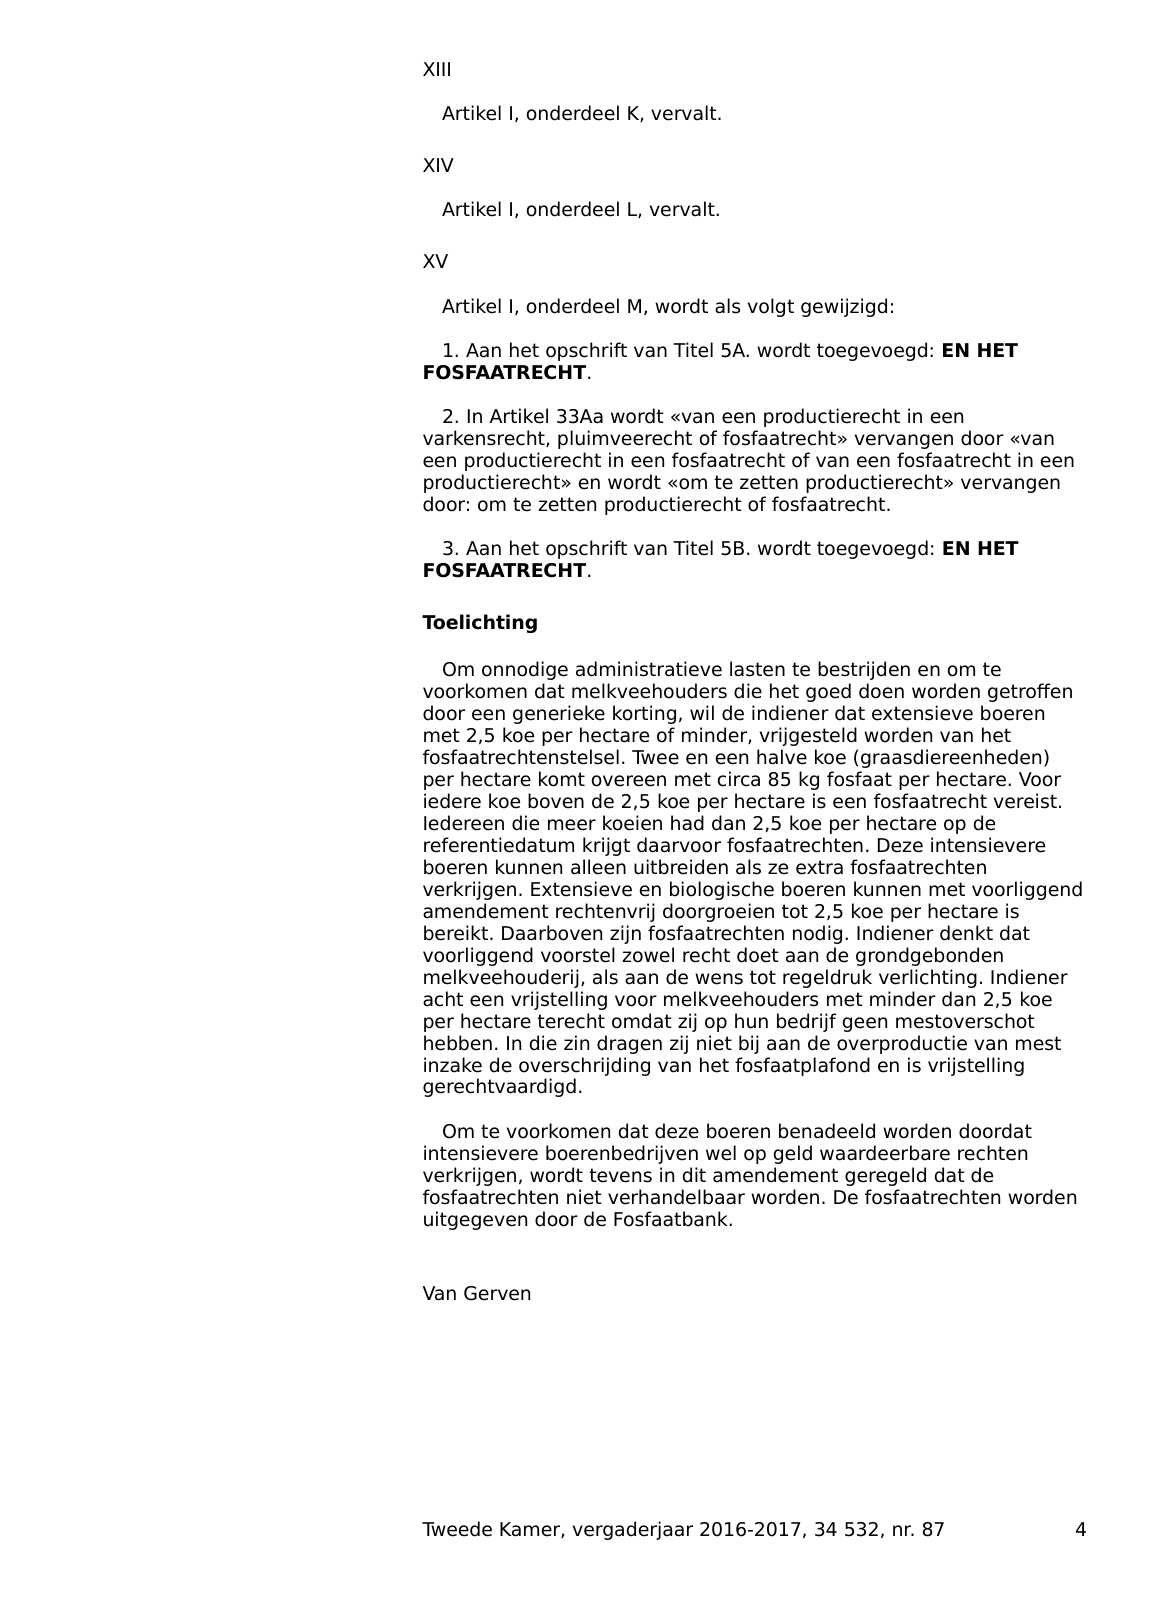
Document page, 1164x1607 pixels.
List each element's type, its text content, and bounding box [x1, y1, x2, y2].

text Van Gerven [422, 1261, 1087, 1304]
text Artikel I, onderdeel M, wordt als volgt gewijzigd: [422, 296, 1087, 317]
text 2. In Artikel 33Aa wordt «van een productierecht in een varkensrecht, pluimveerecht of fosfaatrecht» vervangen door «van een productierecht in een fosfaatrecht of van een fosfaatrecht in een productierecht» en wordt «om te zetten productierecht» vervangen door: om te zetten productierecht of fosfaatrecht. [422, 406, 1087, 516]
text Artikel I, onderdeel K, vervalt. [422, 103, 1087, 125]
subtitle XV [422, 251, 1087, 273]
text Artikel I, onderdeel L, vervalt. [422, 199, 1087, 221]
text 1. Aan het opschrift van Titel 5A. wordt toegevoegd: EN HET FOSFAATRECHT. [422, 340, 1087, 384]
subtitle Toelichting [422, 612, 1087, 634]
text 3. Aan het opschrift van Titel 5B. wordt toegevoegd: EN HET FOSFAATRECHT. [422, 538, 1087, 582]
text Om te voorkomen dat deze boeren benadeeld worden doordat intensievere boerenbedrijven wel op geld waardeerbare rechten verkrijgen, wordt tevens in dit amendement geregeld dat de fosfaatrechten niet verhandelbaar worden. De fosfaatrechten worden uitgegeven door de Fosfaatbank. [422, 1121, 1087, 1231]
subtitle XIII [422, 59, 1087, 81]
subtitle XIV [422, 155, 1087, 177]
text Om onnodige administratieve lasten te bestrijden en om te voorkomen dat melkveehouders die het goed doen worden getroffen door een generieke korting, wil de indiener dat extensieve boeren met 2,5 koe per hectare of minder, vrijgesteld worden van het fosfaatrechtenstelsel. Twee en een halve koe (graasdiereenheden) per hectare komt overeen met circa 85 kg fosfaat per hectare. Voor iedere koe boven de 2,5 koe per hectare is een fosfaatrecht vereist. Iedereen die meer koeien had dan 2,5 koe per hectare op de referentiedatum krijgt daarvoor fosfaatrechten. Deze intensievere boeren kunnen alleen uitbreiden als ze extra fosfaatrechten verkrijgen. Extensieve en biologische boeren kunnen met voorliggend amendement rechtenvrij doorgroeien tot 2,5 koe per hectare is bereikt. Daarboven zijn fosfaatrechten nodig. Indiener denkt dat voorliggend voorstel zowel recht doet aan de grondgebonden melkveehouderij, als aan de wens tot regeldruk verlichting. Indiener acht een vrijstelling voor melkveehouders met minder dan 2,5 koe per hectare terecht omdat zij op hun bedrijf geen mestoverschot hebben. In die zin dragen zij niet bij aan de overproductie van mest inzake de overschrijding van het fosfaatplafond en is vrijstelling gerechtvaardigd. [422, 659, 1087, 1098]
